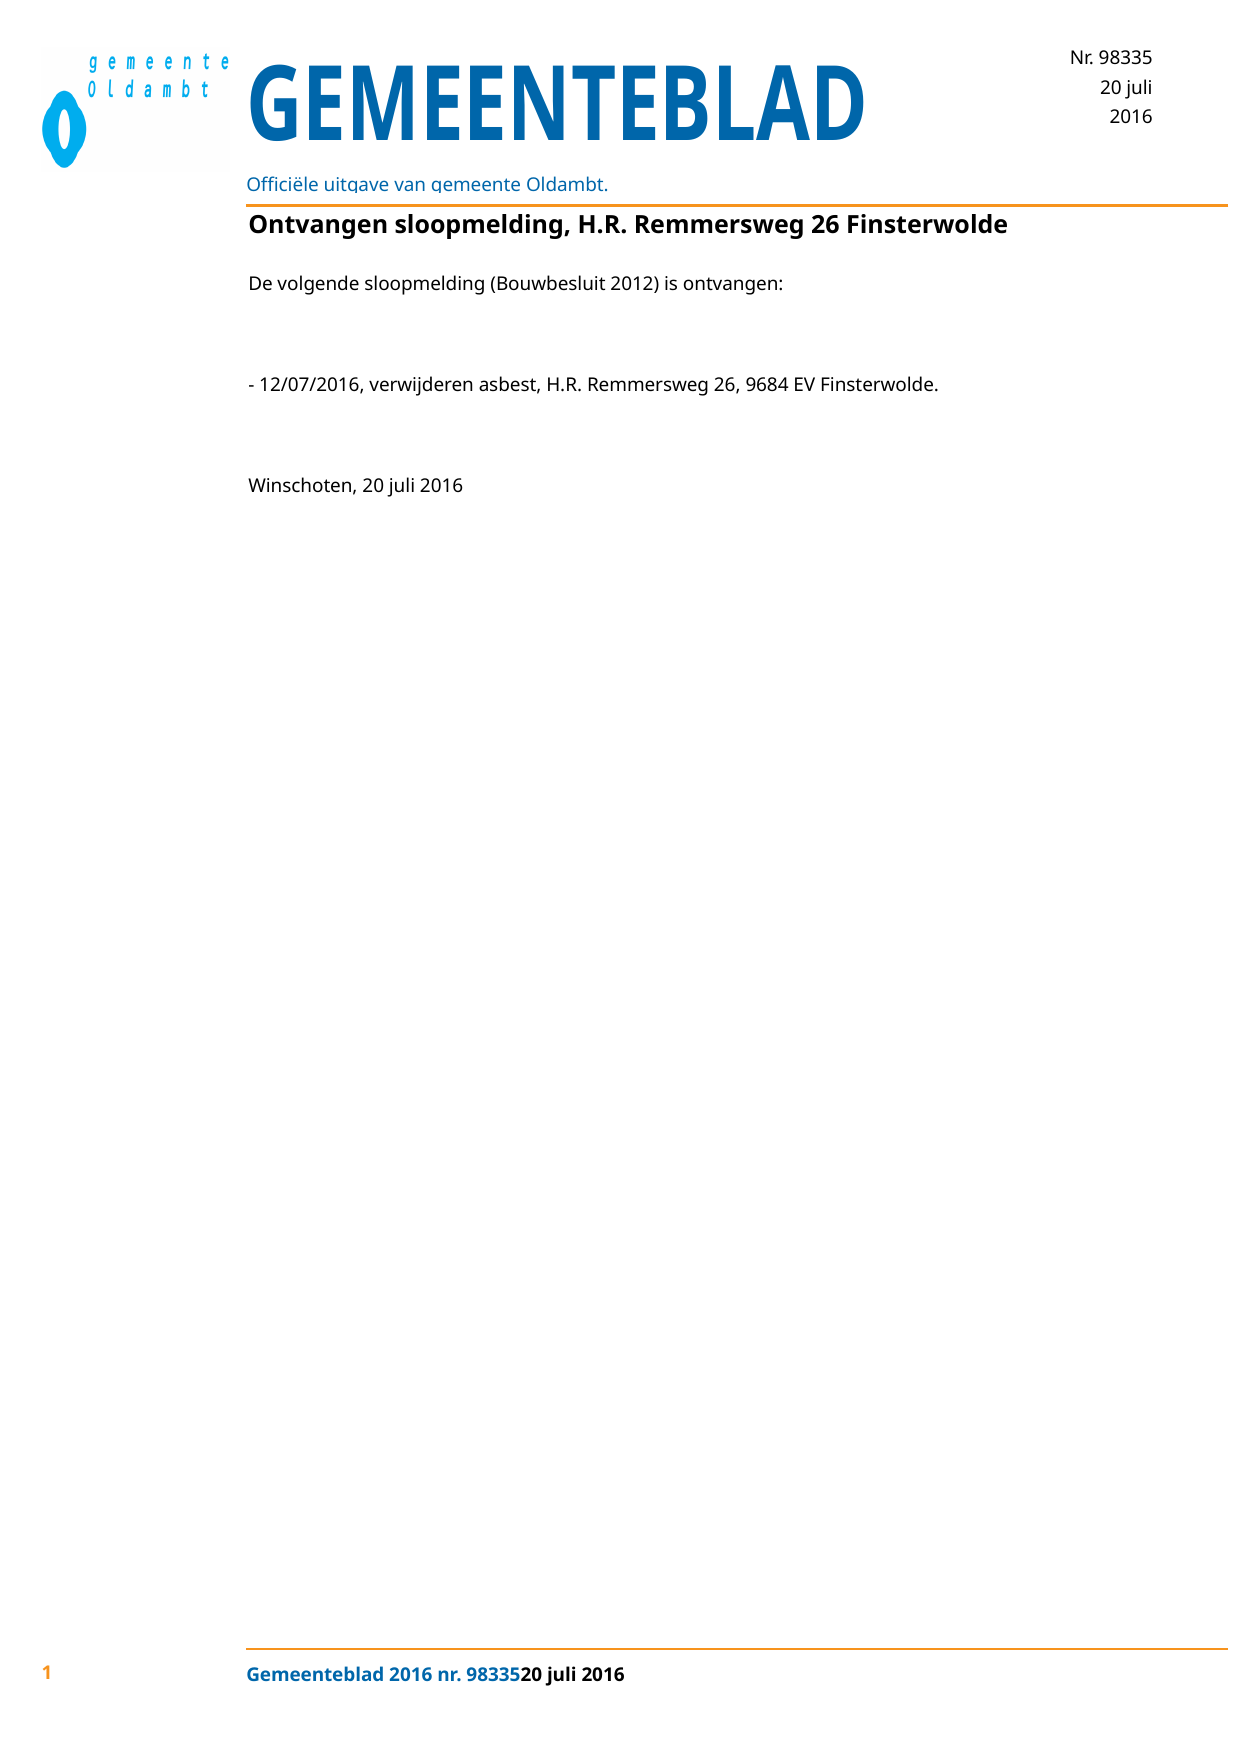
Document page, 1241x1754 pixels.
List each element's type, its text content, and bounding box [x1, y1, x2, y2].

text Ontvangen sloopmelding, H.R. Remmersweg 26 Finsterwolde [248, 207, 1152, 241]
text De volgende sloopmelding (Bouwbesluit 2012) is ontvangen: [248, 270, 1152, 296]
picture [41, 47, 231, 172]
text Winschoten, 20 juli 2016 [248, 472, 1152, 498]
text - 12/07/2016, verwijderen asbest, H.R. Remmersweg 26, 9684 EV Finsterwolde. [248, 371, 1152, 397]
